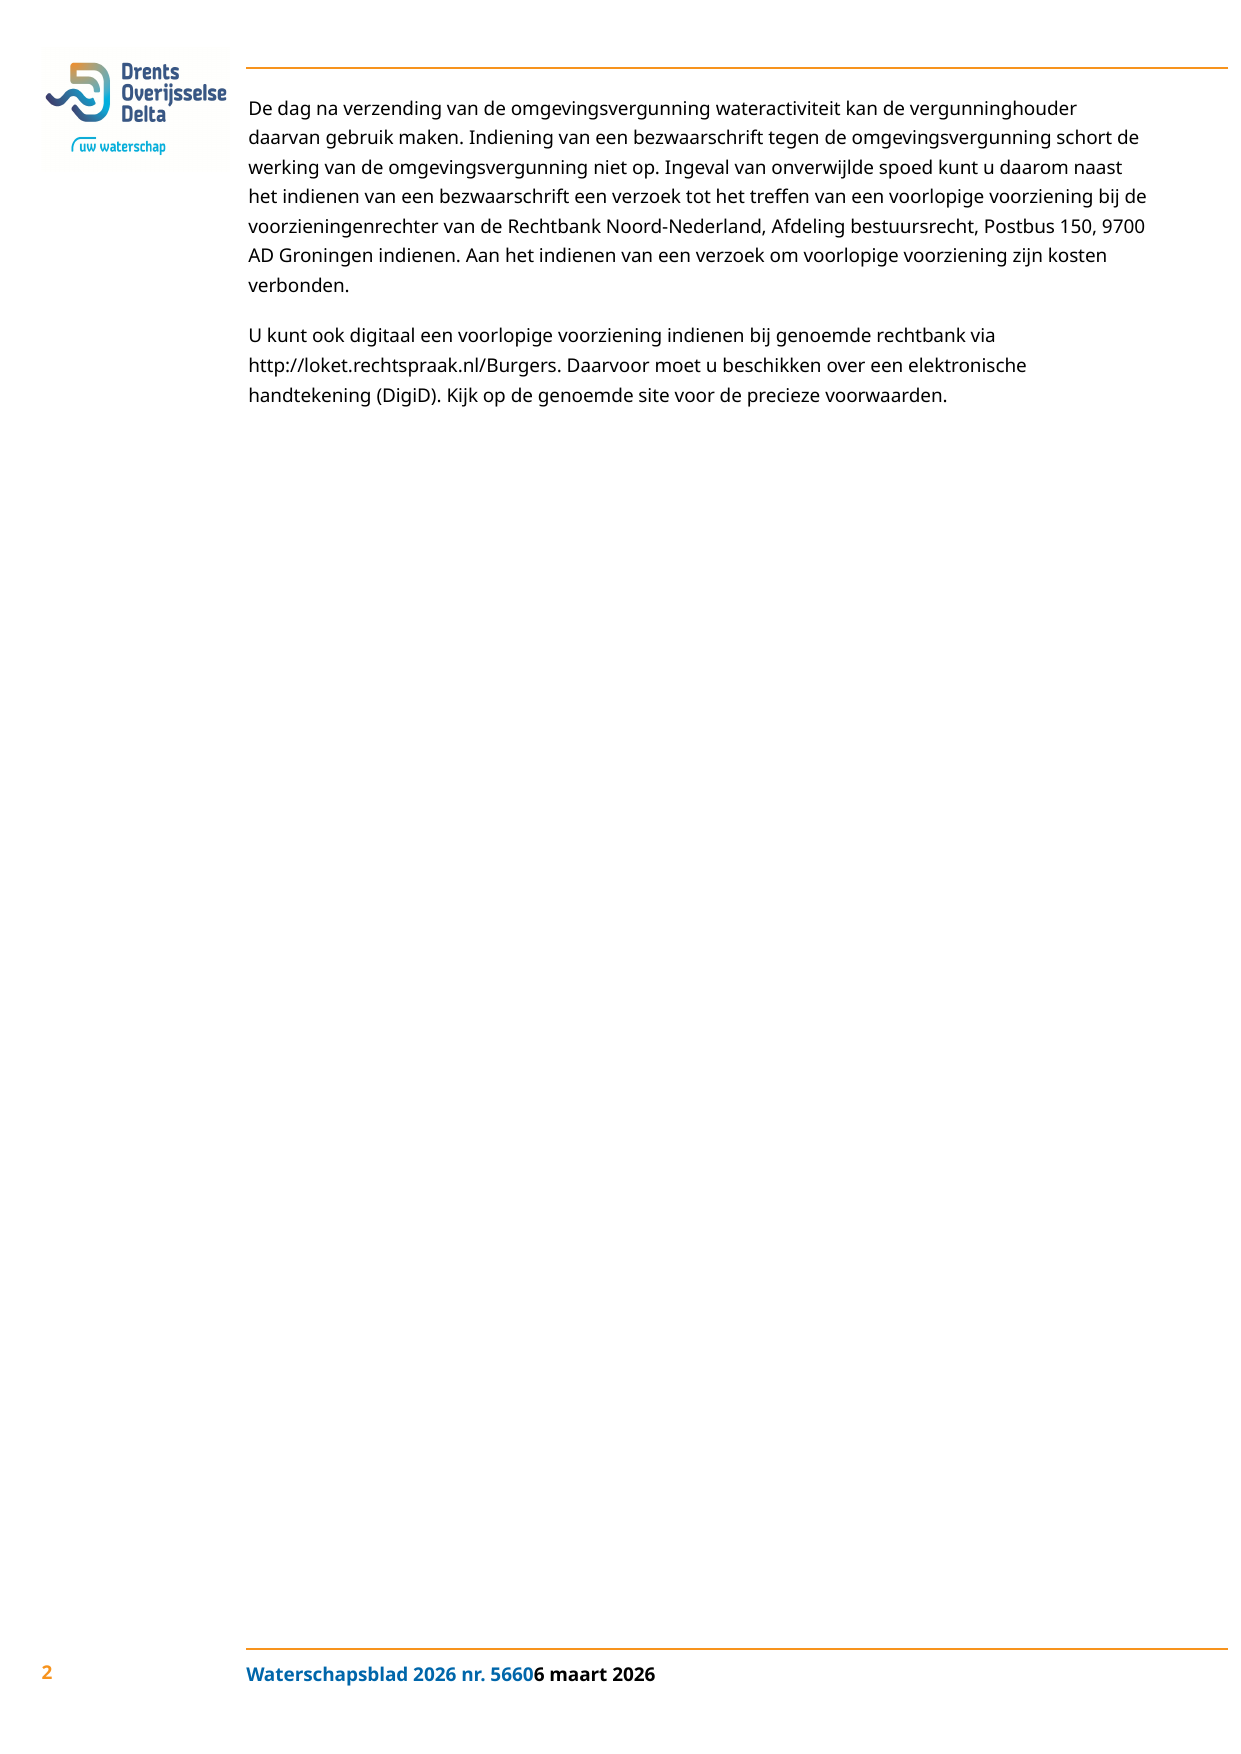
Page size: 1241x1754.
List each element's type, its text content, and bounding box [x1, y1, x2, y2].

picture [41, 47, 231, 172]
text De dag na verzending van de omgevingsvergunning wateractiviteit kan de vergunninghouder daarvan gebruik maken. Indiening van een bezwaarschrift tegen de omgevingsvergunning schort de werking van de omgevingsvergunning niet op. Ingeval van onverwijlde spoed kunt u daarom naast het indienen van een bezwaarschrift een verzoek tot het treffen van een voorlopige voorziening bij de voorzieningenrechter van de Rechtbank Noord-Nederland, Afdeling bestuursrecht, Postbus 150, 9700 AD Groningen indienen. Aan het indienen van een verzoek om voorlopige voorziening zijn kosten verbonden. [248, 95, 1152, 298]
text U kunt ook digitaal een voorlopige voorziening indienen bij genoemde rechtbank via http://loket.rechtspraak.nl/Burgers. Daarvoor moet u beschikken over een elektronische handtekening (DigiD). Kijk op de genoemde site voor de precieze voorwaarden. [248, 323, 1152, 408]
